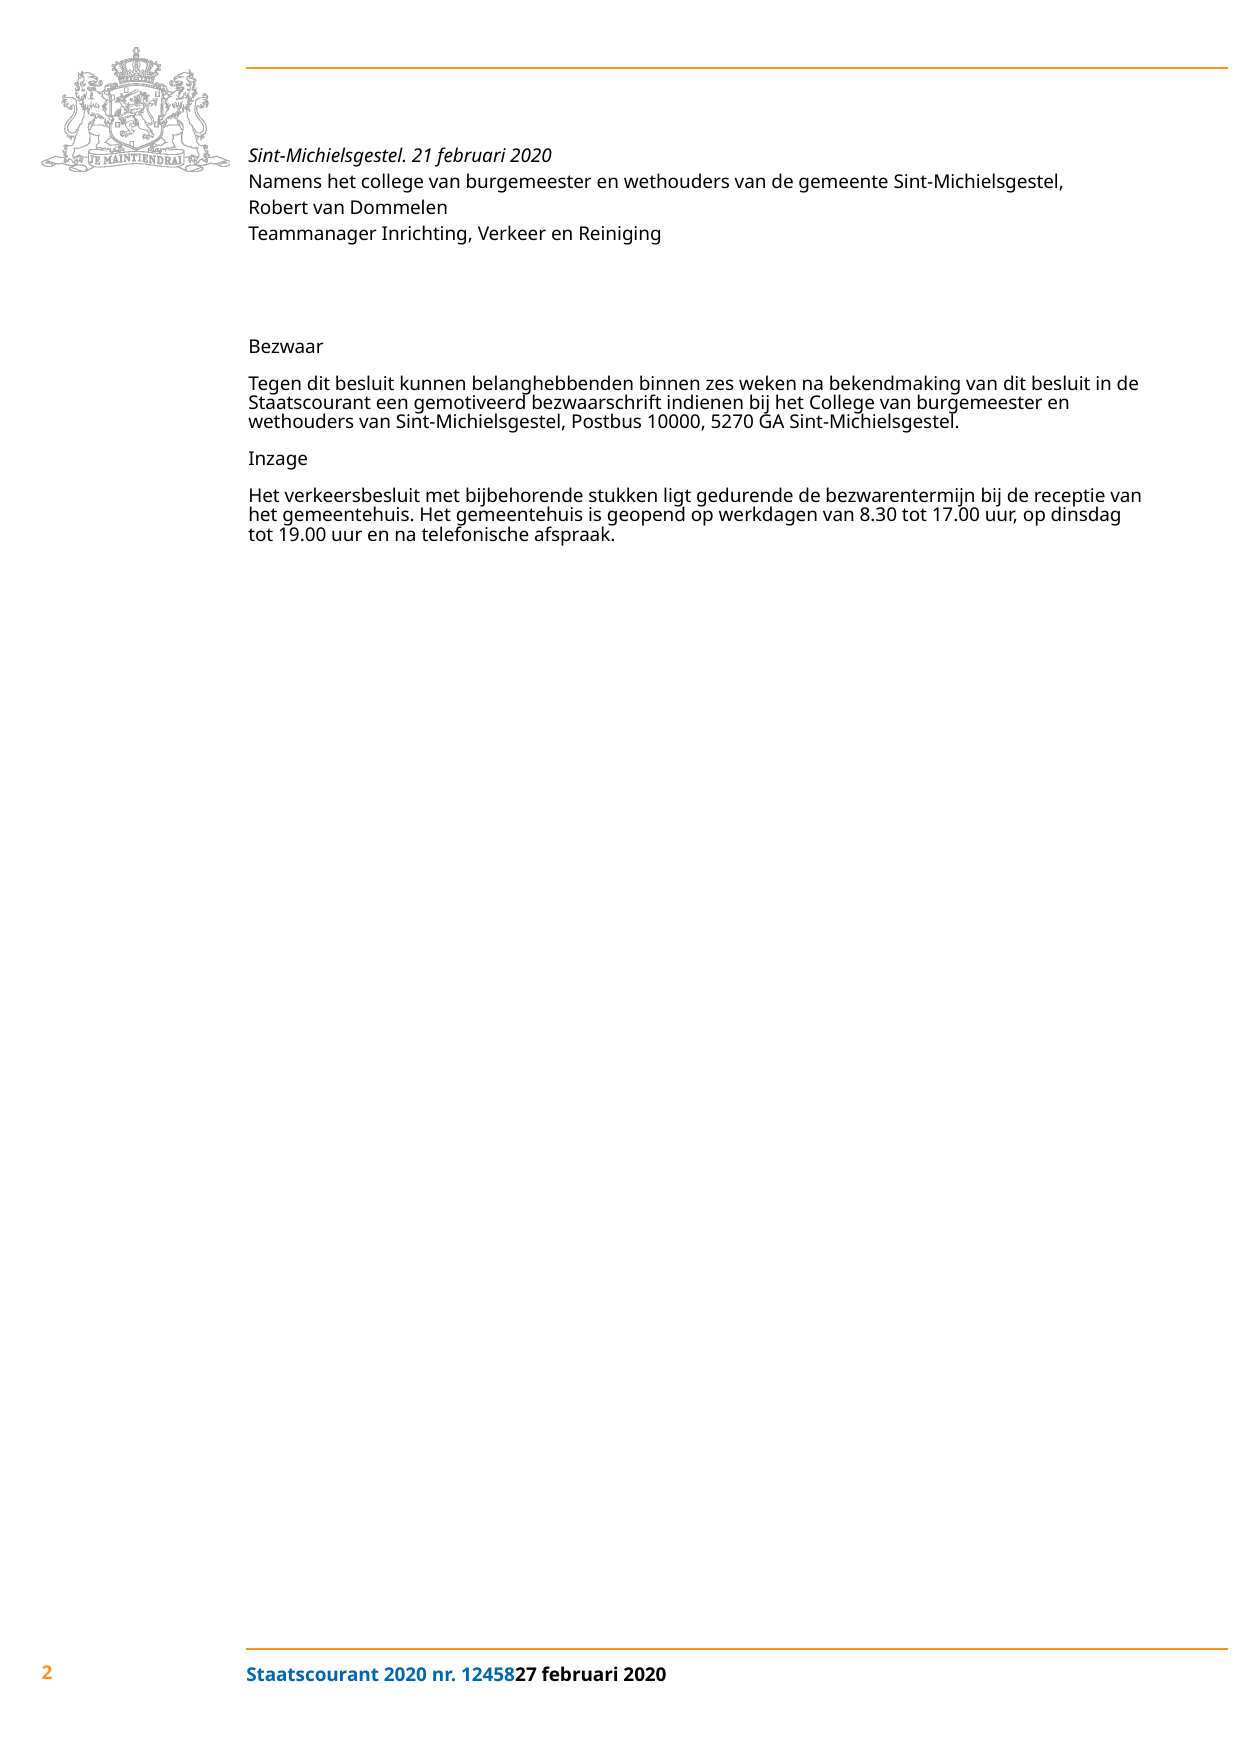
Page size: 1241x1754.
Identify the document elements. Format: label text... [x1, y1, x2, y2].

text Sint-Michielsgestel. 21 februari 2020 [248, 143, 1152, 168]
text Het verkeersbesluit met bijbehorende stukken ligt gedurende de bezwarentermijn bij de receptie van het gemeentehuis. Het gemeentehuis is geopend op werkdagen van 8.30 tot 17.00 uur, op dinsdag tot 19.00 uur en na telefonische afspraak. [248, 487, 1152, 545]
text Namens het college van burgemeester en wethouders van de gemeente Sint-Michielsgestel, [248, 168, 1152, 194]
picture [41, 47, 231, 172]
text Teammanager Inrichting, Verkeer en Reiniging [248, 220, 1152, 246]
text Bezwaar [248, 338, 1152, 357]
text Robert van Dommelen [248, 194, 1152, 220]
text Tegen dit besluit kunnen belanghebbenden binnen zes weken na bekendmaking van dit besluit in de Staatscourant een gemotiveerd bezwaarschrift indienen bij het College van burgemeester en wethouders van Sint-Michielsgestel, Postbus 10000, 5270 GA Sint-Michielsgestel. [248, 375, 1152, 432]
text Inzage [248, 450, 1152, 469]
